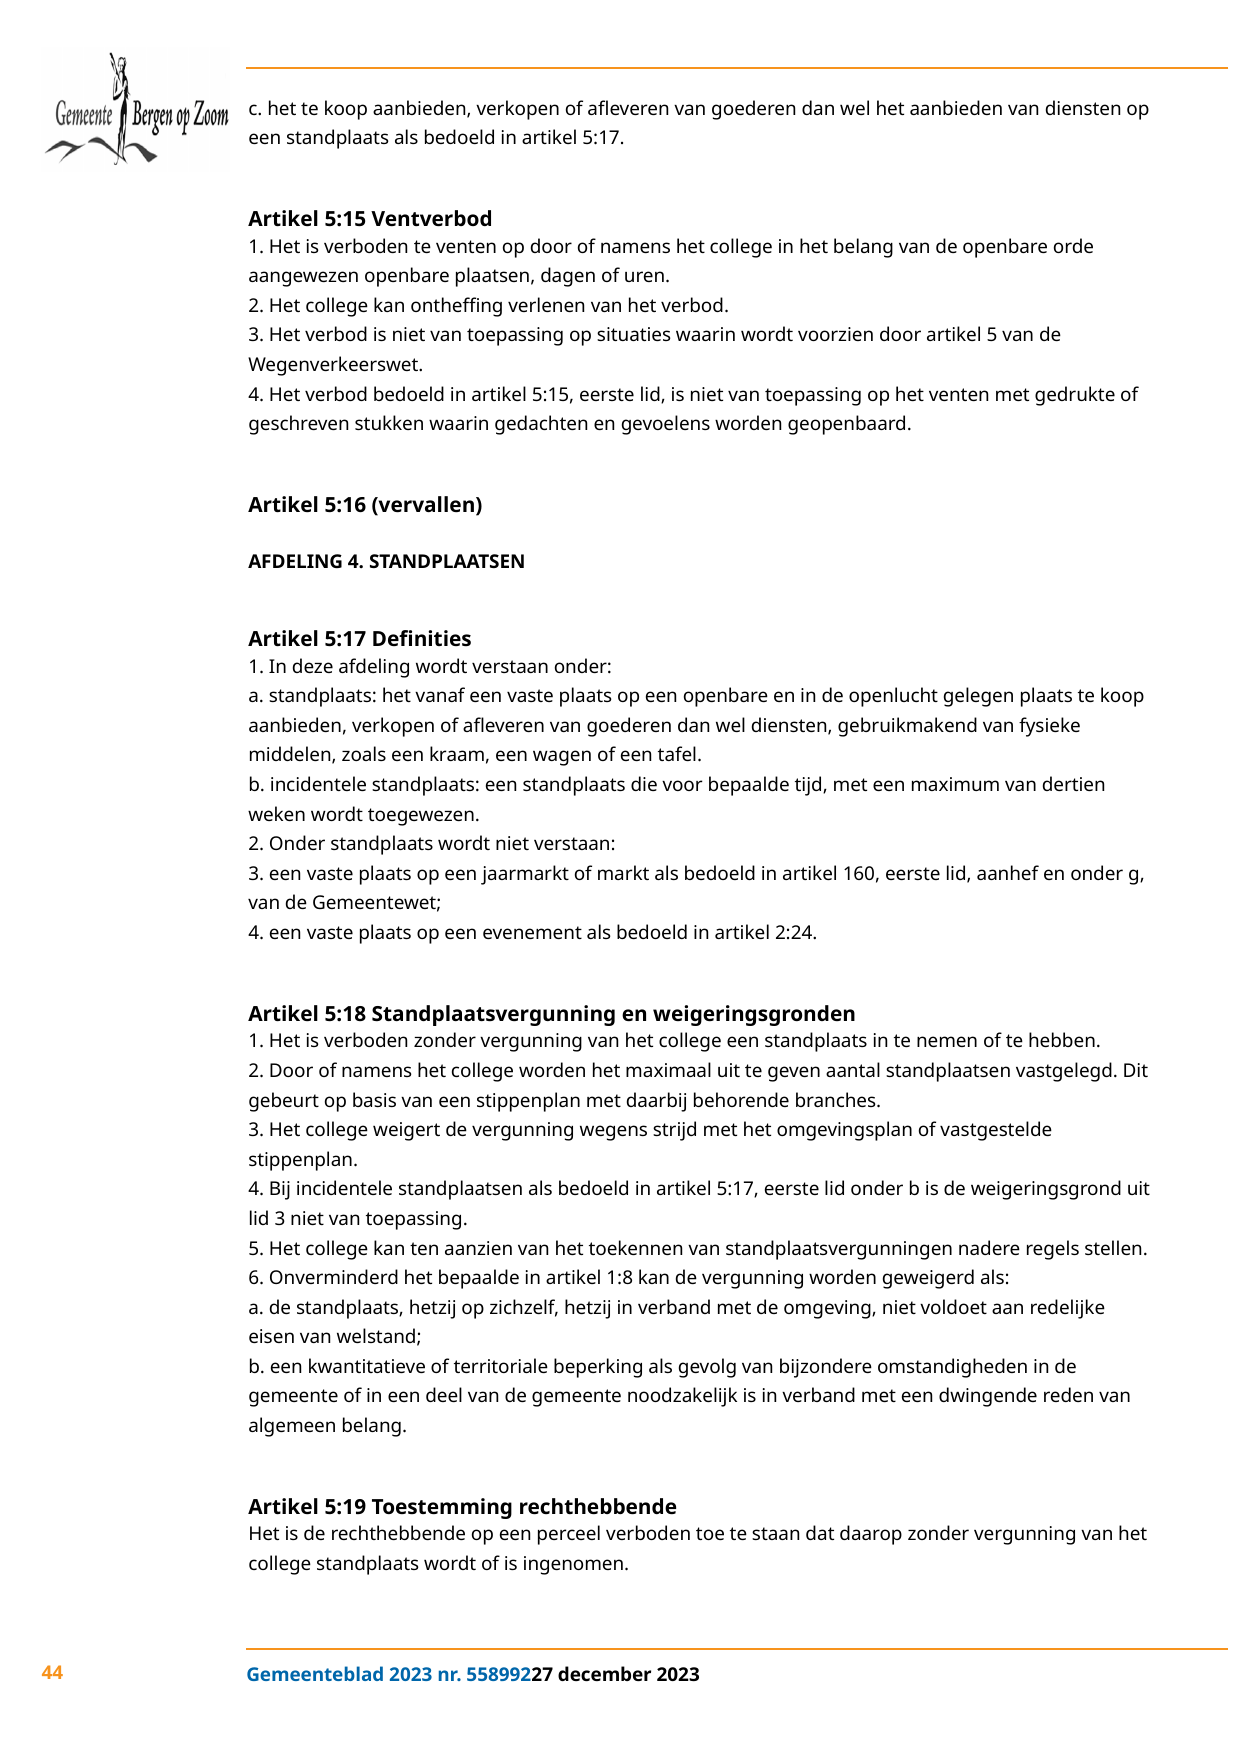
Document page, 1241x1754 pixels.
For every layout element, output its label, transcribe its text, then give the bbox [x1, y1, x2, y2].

text 3. Het college weigert de vergunning wegens strijd met het omgevingsplan of vastgestelde stippenplan. [248, 1116, 1152, 1172]
text 6. Onverminderd het bepaalde in artikel 1:8 kan de vergunning worden geweigerd als: [248, 1264, 1152, 1290]
text 4. een vaste plaats op een evenement als bedoeld in artikel 2:24. [248, 919, 1152, 945]
text a. standplaats: het vanaf een vaste plaats op een openbare en in de openlucht gelegen plaats te koop aanbieden, verkopen of afleveren van goederen dan wel diensten, gebruikmakend van fysieke middelen, zoals een kraam, een wagen of een tafel. [248, 682, 1152, 767]
text 1. Het is verboden zonder vergunning van het college een standplaats in te nemen of te hebben. [248, 1028, 1152, 1053]
text 3. een vaste plaats op een jaarmarkt of markt als bedoeld in artikel 160, eerste lid, aanhef en onder g, van de Gemeentewet; [248, 860, 1152, 915]
text Artikel 5:16 (vervallen) [248, 490, 1152, 519]
text Artikel 5:18 Standplaatsvergunning en weigeringsgronden [248, 999, 1152, 1028]
text AFDELING 4. STANDPLAATSEN [248, 548, 1152, 574]
text Artikel 5:15 Ventverbod [248, 204, 1152, 233]
text a. de standplaats, hetzij op zichzelf, hetzij in verband met de omgeving, niet voldoet aan redelijke eisen van welstand; [248, 1294, 1152, 1349]
picture [41, 47, 231, 172]
text 2. Onder standplaats wordt niet verstaan: [248, 830, 1152, 856]
text 1. Het is verboden te venten op door of namens het college in het belang van de openbare orde aangewezen openbare plaatsen, dagen of uren. [248, 233, 1152, 288]
text 2. Het college kan ontheffing verlenen van het verbod. [248, 292, 1152, 318]
text 5. Het college kan ten aanzien van het toekennen van standplaatsvergunningen nadere regels stellen. [248, 1235, 1152, 1260]
text 2. Door of namens het college worden het maximaal uit te geven aantal standplaatsen vastgelegd. Dit gebeurt op basis van een stippenplan met daarbij behorende branches. [248, 1057, 1152, 1112]
text 4. Bij incidentele standplaatsen als bedoeld in artikel 5:17, eerste lid onder b is de weigeringsgrond uit lid 3 niet van toepassing. [248, 1176, 1152, 1231]
text Artikel 5:19 Toestemming rechthebbende [248, 1492, 1152, 1521]
text b. een kwantitatieve of territoriale beperking als gevolg van bijzondere omstandigheden in de gemeente of in een deel van de gemeente noodzakelijk is in verband met een dwingende reden van algemeen belang. [248, 1353, 1152, 1438]
text Artikel 5:17 Definities [248, 624, 1152, 653]
text c. het te koop aanbieden, verkopen of afleveren van goederen dan wel het aanbieden van diensten op een standplaats als bedoeld in artikel 5:17. [248, 95, 1152, 150]
text 3. Het verbod is niet van toepassing op situaties waarin wordt voorzien door artikel 5 van de Wegenverkeerswet. [248, 322, 1152, 377]
text 1. In deze afdeling wordt verstaan onder: [248, 653, 1152, 679]
text b. incidentele standplaats: een standplaats die voor bepaalde tijd, met een maximum van dertien weken wordt toegewezen. [248, 771, 1152, 827]
text Het is de rechthebbende op een perceel verboden toe te staan dat daarop zonder vergunning van het college standplaats wordt of is ingenomen. [248, 1521, 1152, 1576]
text 4. Het verbod bedoeld in artikel 5:15, eerste lid, is niet van toepassing op het venten met gedrukte of geschreven stukken waarin gedachten en gevoelens worden geopenbaard. [248, 381, 1152, 436]
